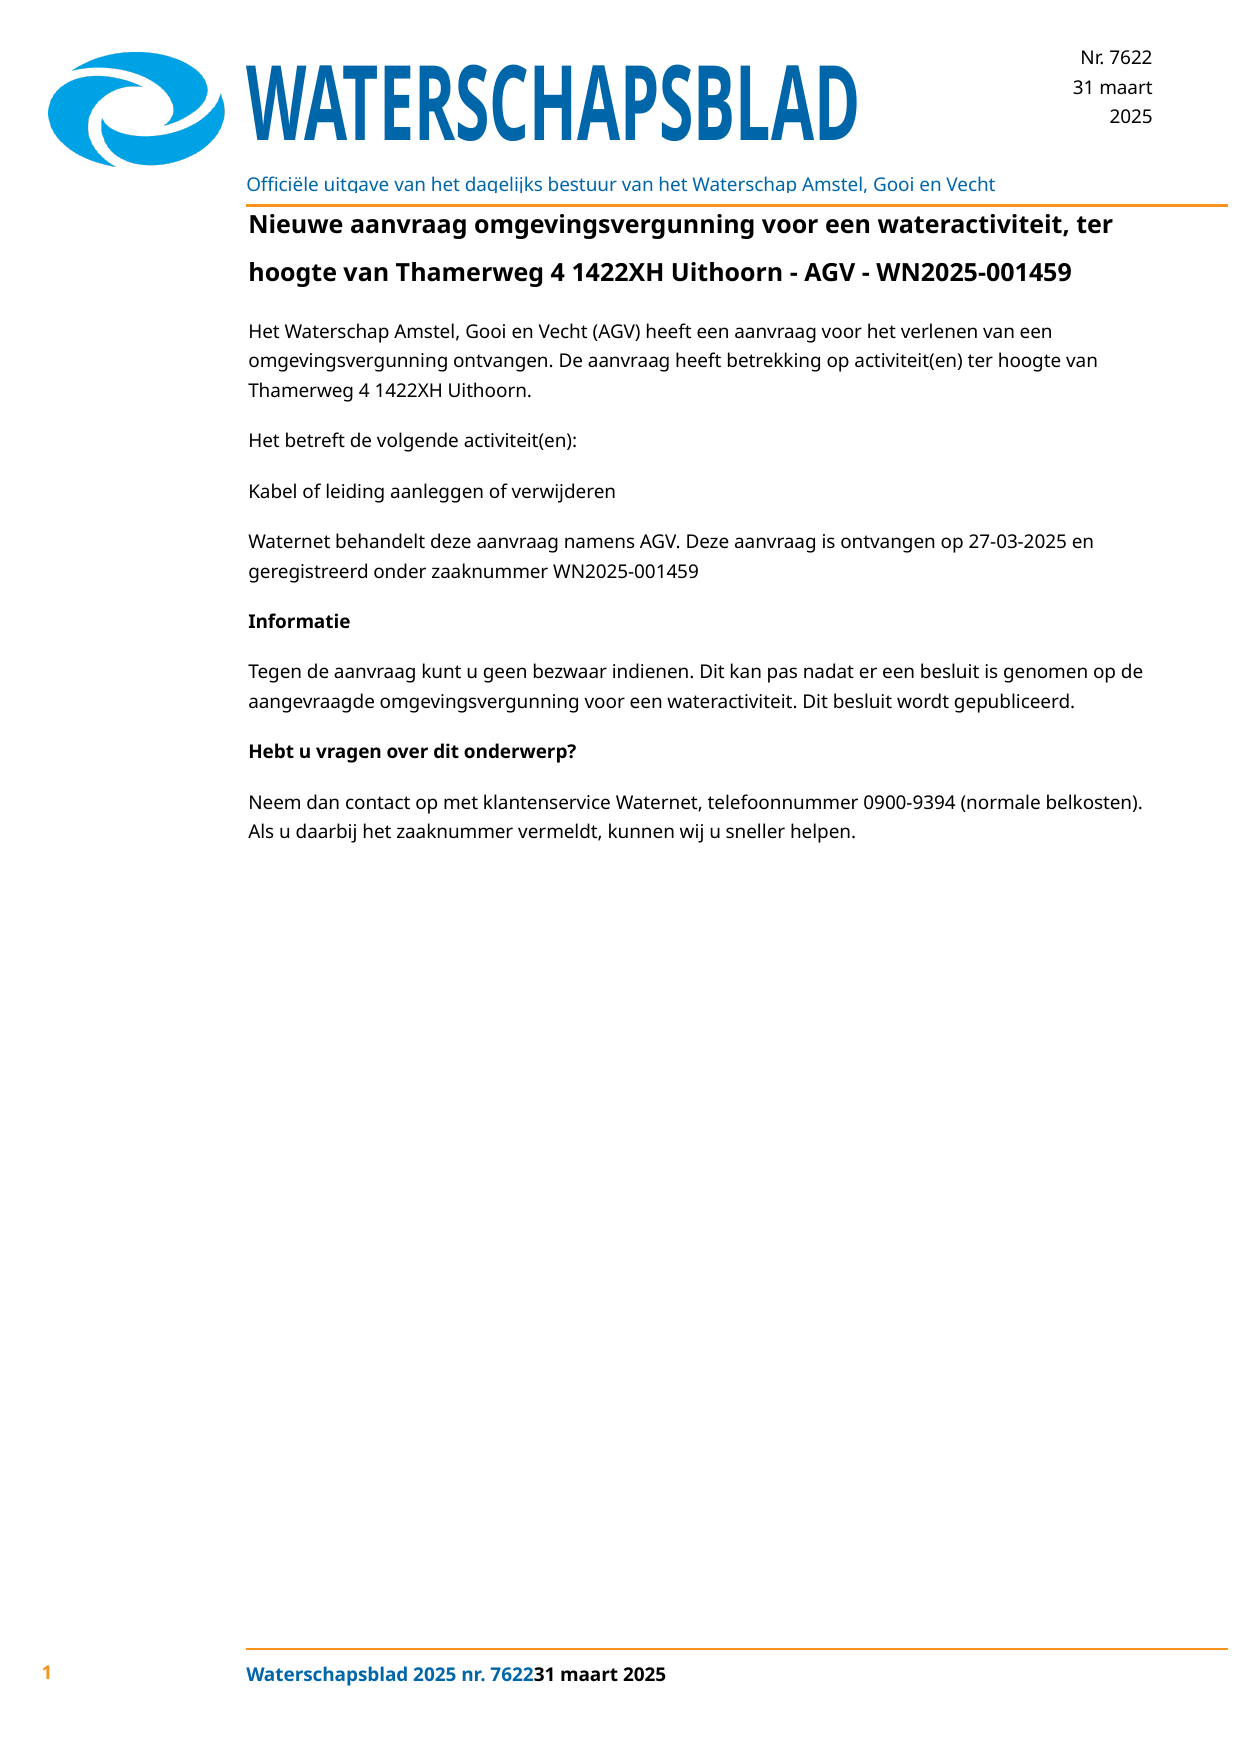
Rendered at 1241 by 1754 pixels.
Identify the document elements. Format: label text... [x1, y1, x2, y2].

text Tegen de aanvraag kunt u geen bezwaar indienen. Dit kan pas nadat er een besluit is genomen op de aangevraagde omgevingsvergunning voor een wateractiviteit. Dit besluit wordt gepubliceerd. [248, 659, 1152, 714]
text Nieuwe aanvraag omgevingsvergunning voor een wateractiviteit, ter hoogte van Thamerweg 4 1422XH Uithoorn - AGV - WN2025-001459 [248, 207, 1152, 288]
text Het betreft de volgende activiteit(en): [248, 427, 1152, 453]
text Waternet behandelt deze aanvraag namens AGV. Deze aanvraag is ontvangen op 27-03-2025 en geregistreerd onder zaaknummer WN2025-001459 [248, 528, 1152, 584]
text Neem dan contact op met klantenservice Waternet, telefoonnummer 0900-9394 (normale belkosten). Als u daarbij het zaaknummer vermeldt, kunnen wij u sneller helpen. [248, 789, 1152, 844]
text Hebt u vragen over dit onderwerp? [248, 739, 1152, 764]
text Kabel of leiding aanleggen of verwijderen [248, 478, 1152, 504]
picture [41, 47, 231, 172]
text Het Waterschap Amstel, Gooi en Vecht (AGV) heeft een aanvraag voor het verlenen van een omgevingsvergunning ontvangen. De aanvraag heeft betrekking op activiteit(en) ter hoogte van Thamerweg 4 1422XH Uithoorn. [248, 318, 1152, 403]
text Informatie [248, 608, 1152, 634]
